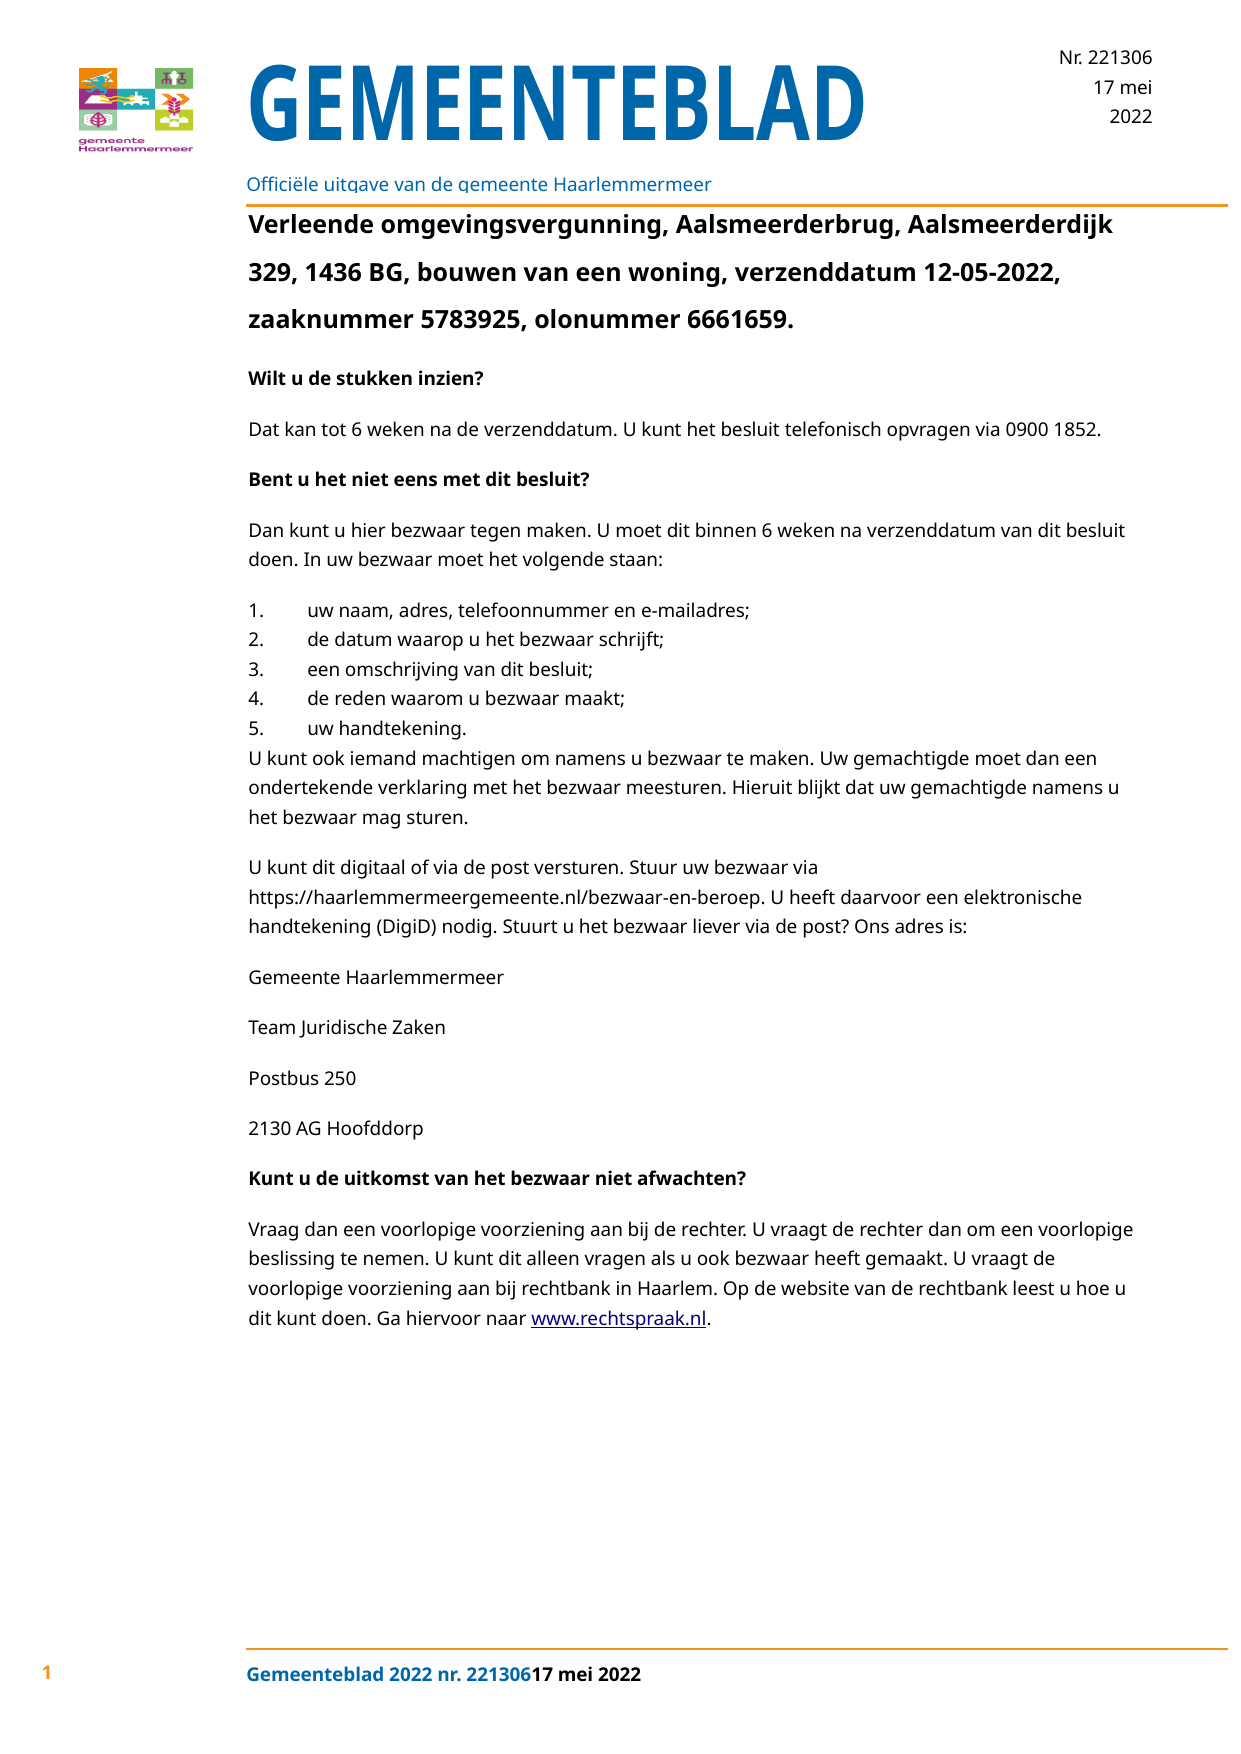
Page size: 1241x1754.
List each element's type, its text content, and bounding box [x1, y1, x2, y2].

text Team Juridische Zaken [248, 1014, 1152, 1040]
list de reden waarom u bezwaar maakt; [248, 686, 1152, 711]
text Gemeente Haarlemmermeer [248, 964, 1152, 989]
list de datum waarop u het bezwaar schrijft; [248, 626, 1152, 652]
text Wilt u de stukken inzien? [248, 366, 1152, 391]
picture [41, 47, 231, 172]
text Postbus 250 [248, 1065, 1152, 1090]
text Vraag dan een voorlopige voorziening aan bij de rechter. U vraagt de rechter dan om een voorlopige beslissing te nemen. U kunt dit alleen vragen als u ook bezwaar heeft gemaakt. U vraagt de voorlopige voorziening aan bij rechtbank in Haarlem. Op de website van de rechtbank leest u hoe u dit kunt doen. Ga hiervoor naar www.rechtspraak.nl. [248, 1216, 1152, 1330]
text Verleende omgevingsvergunning, Aalsmeerderbrug, Aalsmeerderdijk 329, 1436 BG, bouwen van een woning, verzenddatum 12-05-2022, zaaknummer 5783925, olonummer 6661659. [248, 207, 1152, 336]
text U kunt dit digitaal of via de post versturen. Stuur uw bezwaar via https://haarlemmermeergemeente.nl/bezwaar-en-beroep. U heeft daarvoor een elektronische handtekening (DigiD) nodig. Stuurt u het bezwaar liever via de post? Ons adres is: [248, 854, 1152, 939]
text Bent u het niet eens met dit besluit? [248, 466, 1152, 492]
text Dat kan tot 6 weken na de verzenddatum. U kunt het besluit telefonisch opvragen via 0900 1852. [248, 416, 1152, 442]
list uw handtekening. [248, 715, 1152, 741]
text Dan kunt u hier bezwaar tegen maken. U moet dit binnen 6 weken na verzenddatum van dit besluit doen. In uw bezwaar moet het volgende staan: [248, 517, 1152, 572]
list een omschrijving van dit besluit; [248, 656, 1152, 682]
text 2130 AG Hoofddorp [248, 1115, 1152, 1141]
list uw naam, adres, telefoonnummer en e-mailadres; [248, 597, 1152, 622]
text U kunt ook iemand machtigen om namens u bezwaar te maken. Uw gemachtigde moet dan een ondertekende verklaring met het bezwaar meesturen. Hieruit blijkt dat uw gemachtigde namens u het bezwaar mag sturen. [248, 745, 1152, 829]
text Kunt u de uitkomst van het bezwaar niet afwachten? [248, 1166, 1152, 1191]
